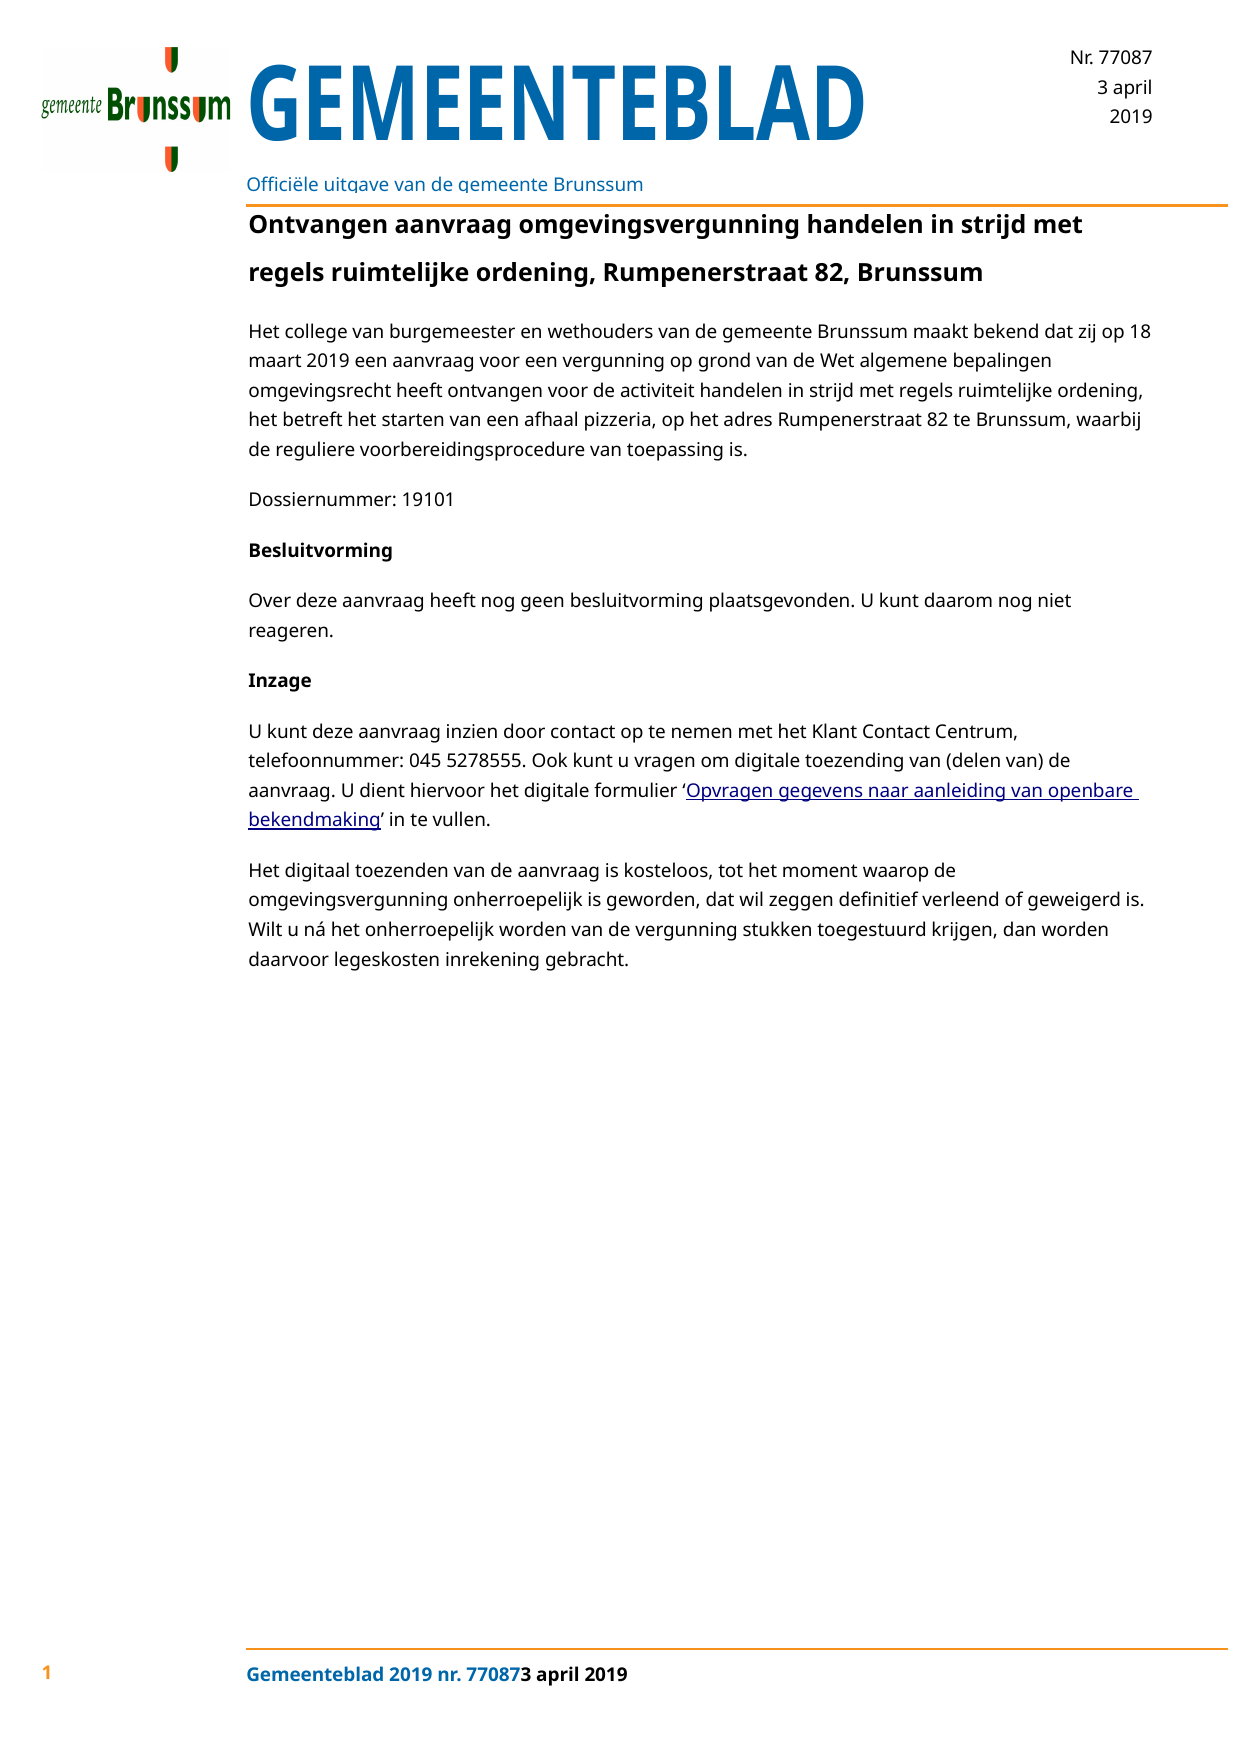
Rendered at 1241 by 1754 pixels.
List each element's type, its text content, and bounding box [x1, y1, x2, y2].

text Het digitaal toezenden van de aanvraag is kosteloos, tot het moment waarop de omgevingsvergunning onherroepelijk is geworden, dat wil zeggen definitief verleend of geweigerd is. Wilt u ná het onherroepelijk worden van de vergunning stukken toegestuurd krijgen, dan worden daarvoor legeskosten inrekening gebracht. [248, 857, 1152, 972]
text Ontvangen aanvraag omgevingsvergunning handelen in strijd met regels ruimtelijke ordening, Rumpenerstraat 82, Brunssum [248, 207, 1152, 288]
text Over deze aanvraag heeft nog geen besluitvorming plaatsgevonden. U kunt daarom nog niet reageren. [248, 587, 1152, 643]
text Inzage [248, 667, 1152, 693]
picture [41, 47, 231, 172]
text Het college van burgemeester en wethouders van de gemeente Brunssum maakt bekend dat zij op 18 maart 2019 een aanvraag voor een vergunning op grond van de Wet algemene bepalingen omgevingsrecht heeft ontvangen voor de activiteit handelen in strijd met regels ruimtelijke ordening, het betreft het starten van een afhaal pizzeria, op het adres Rumpenerstraat 82 te Brunssum, waarbij de reguliere voorbereidingsprocedure van toepassing is. [248, 318, 1152, 462]
text Dossiernummer: 19101 [248, 487, 1152, 512]
text Besluitvorming [248, 537, 1152, 563]
text U kunt deze aanvraag inzien door contact op te nemen met het Klant Contact Centrum, telefoonnummer: 045 5278555. Ook kunt u vragen om digitale toezending van (delen van) de aanvraag. U dient hiervoor het digitale formulier ‘Opvragen gegevens naar aanleiding van openbare bekendmaking’ in te vullen. [248, 718, 1152, 832]
